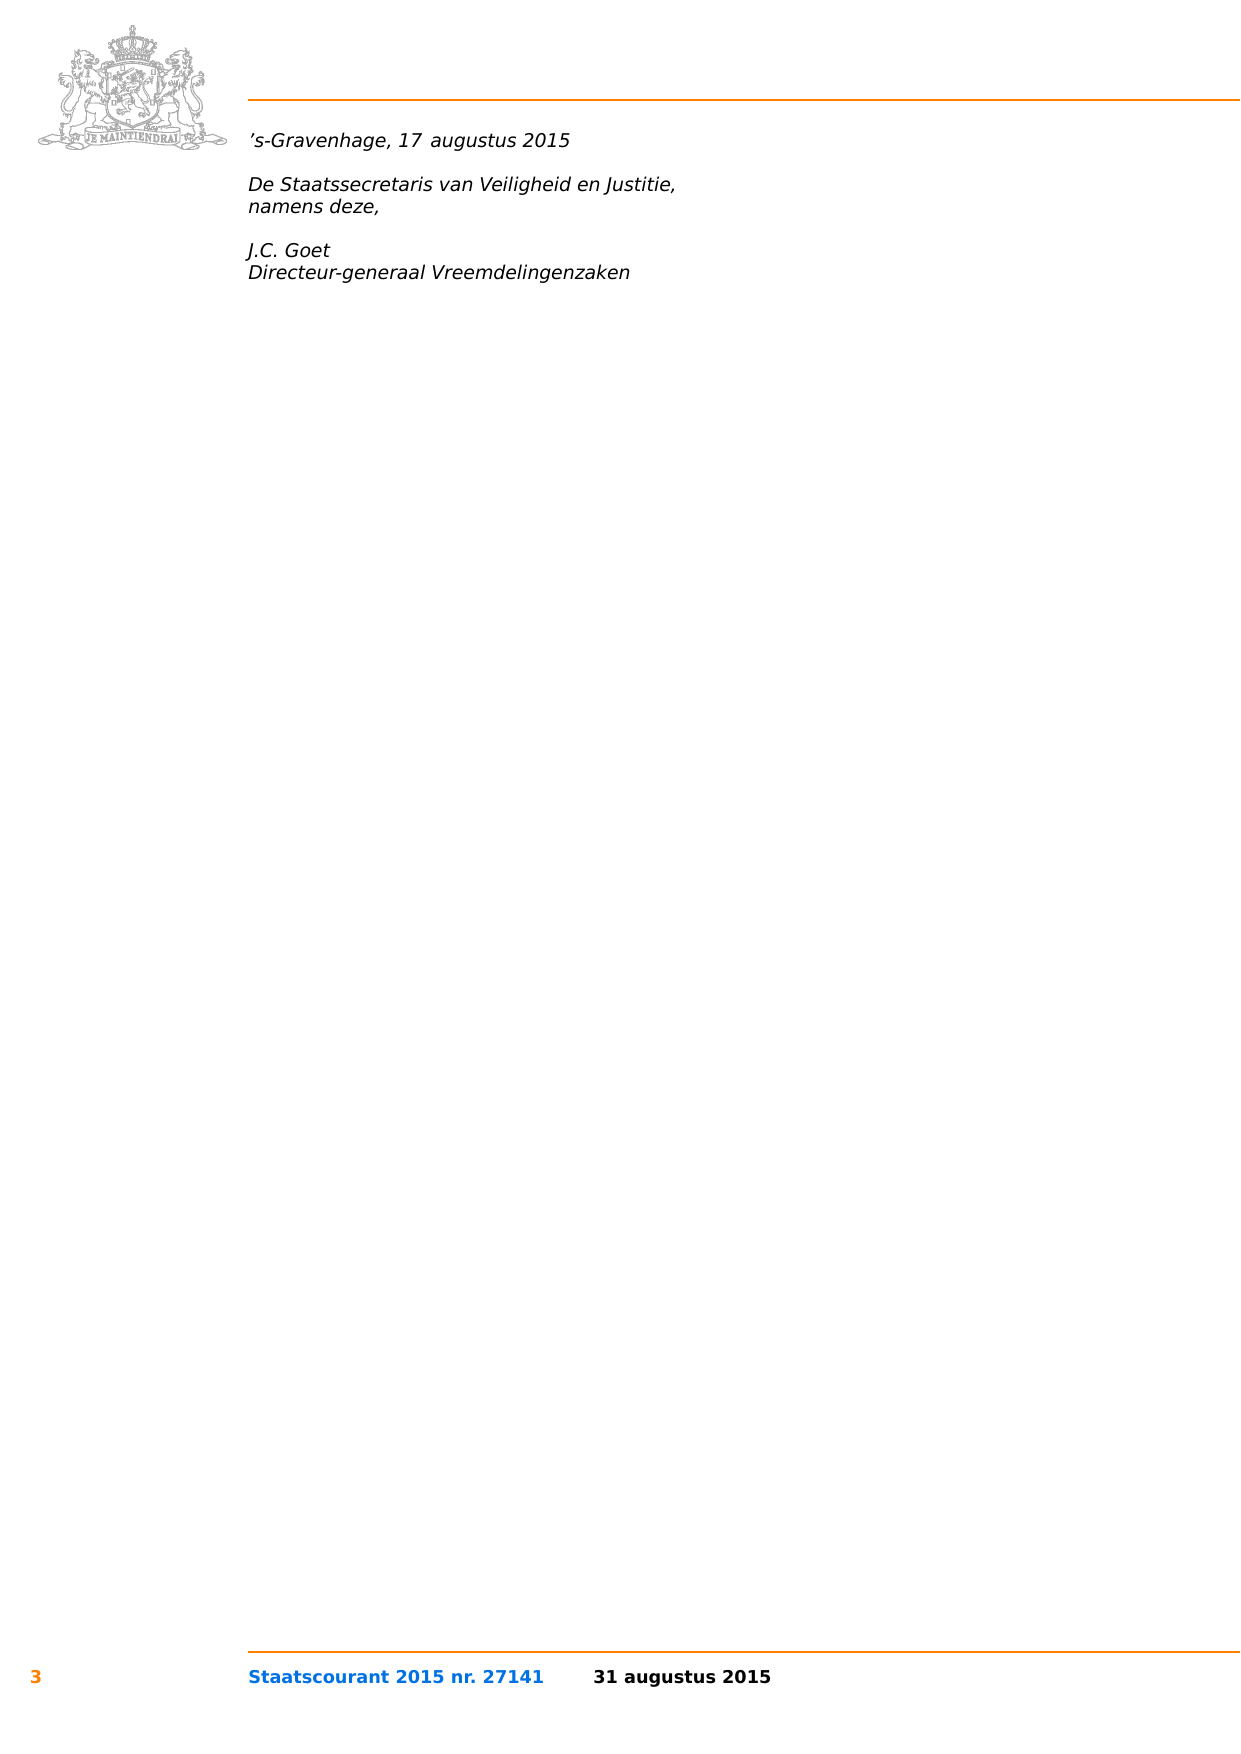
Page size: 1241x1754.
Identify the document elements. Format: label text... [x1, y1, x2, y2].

text De Staatssecretaris van Veiligheid en Justitie, namens deze, J.C. Goet Directeur-generaal Vreemdelingenzaken [248, 174, 1163, 284]
text ’s-Gravenhage, 17 augustus 2015 [248, 130, 1163, 152]
picture [38, 25, 227, 150]
